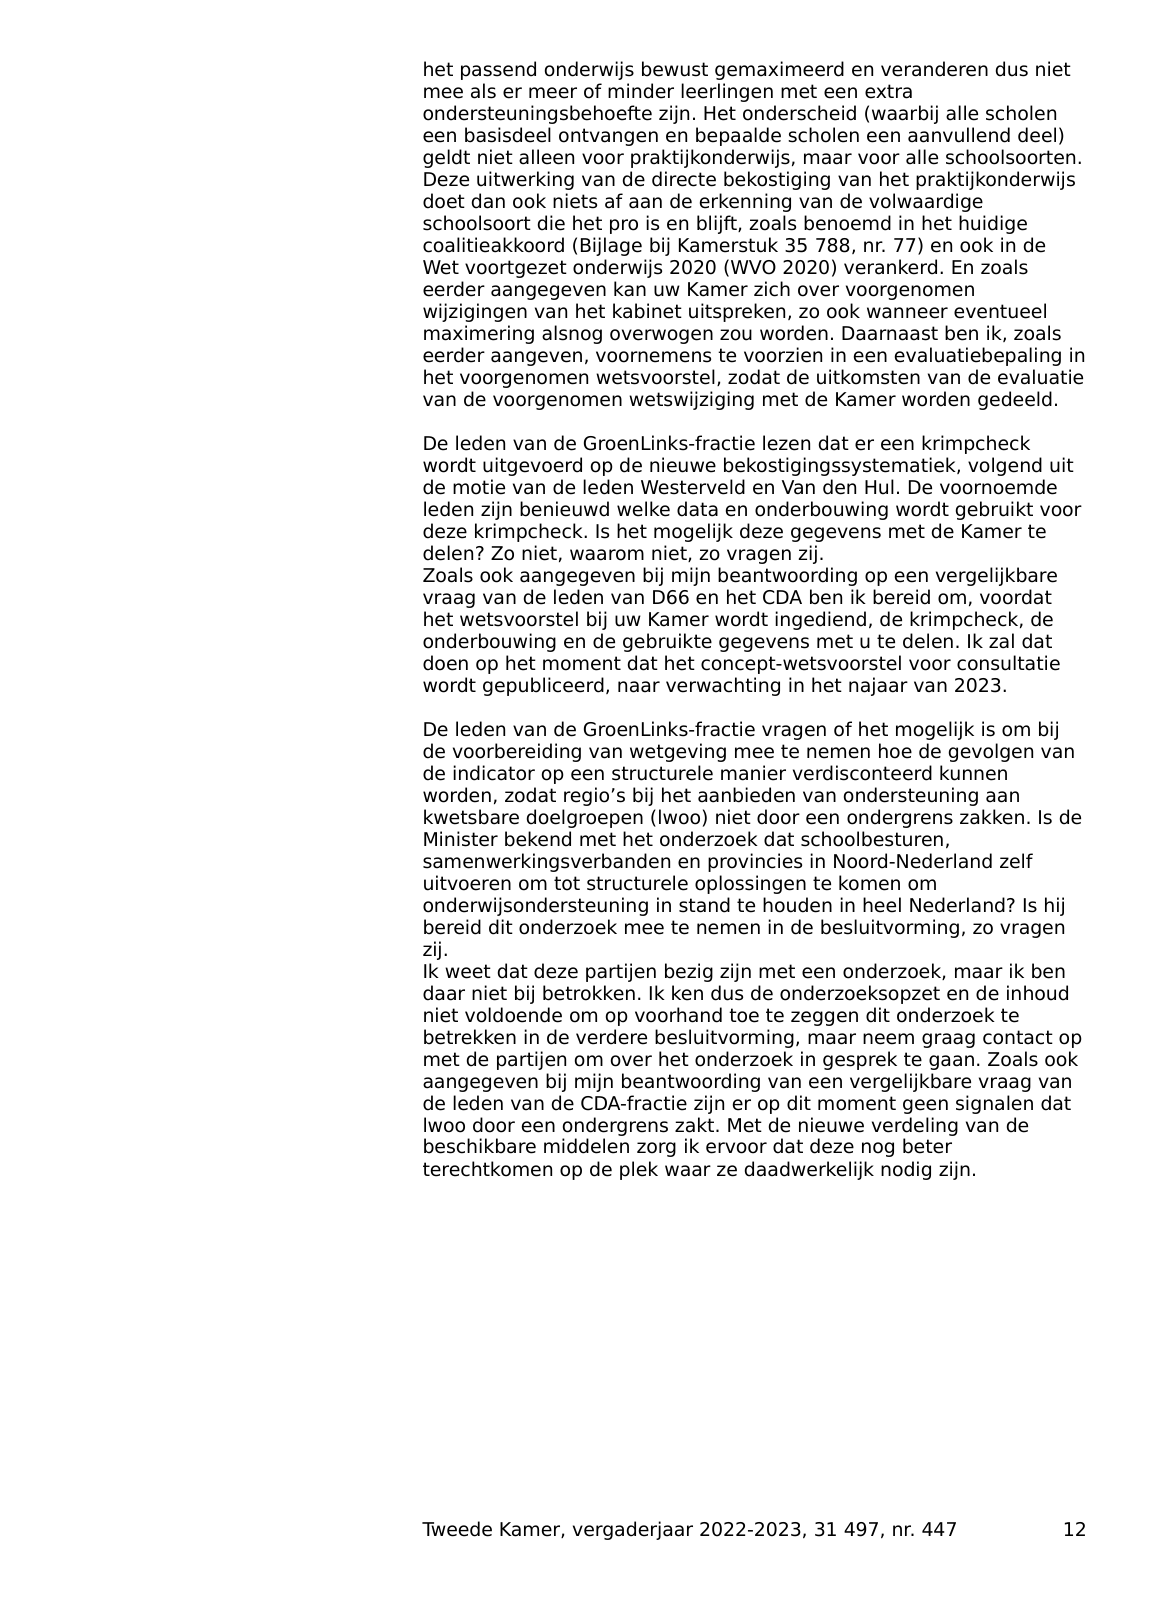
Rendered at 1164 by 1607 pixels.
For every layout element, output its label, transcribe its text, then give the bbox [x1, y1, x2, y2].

text het passend onderwijs bewust gemaximeerd en veranderen dus niet mee als er meer of minder leerlingen met een extra ondersteuningsbehoefte zijn. Het onderscheid (waarbij alle scholen een basisdeel ontvangen en bepaalde scholen een aanvullend deel) geldt niet alleen voor praktijkonderwijs, maar voor alle schoolsoorten. Deze uitwerking van de directe bekostiging van het praktijkonderwijs doet dan ook niets af aan de erkenning van de volwaardige schoolsoort die het pro is en blijft, zoals benoemd in het huidige coalitieakkoord (Bijlage bij Kamerstuk 35 788, nr. 77) en ook in de Wet voortgezet onderwijs 2020 (WVO 2020) verankerd. En zoals eerder aangegeven kan uw Kamer zich over voorgenomen wijzigingen van het kabinet uitspreken, zo ook wanneer eventueel maximering alsnog overwogen zou worden. Daarnaast ben ik, zoals eerder aangeven, voornemens te voorzien in een evaluatiebepaling in het voorgenomen wetsvoorstel, zodat de uitkomsten van de evaluatie van de voorgenomen wetswijziging met de Kamer worden gedeeld. [422, 59, 1087, 411]
text Ik weet dat deze partijen bezig zijn met een onderzoek, maar ik ben daar niet bij betrokken. Ik ken dus de onderzoeksopzet en de inhoud niet voldoende om op voorhand toe te zeggen dit onderzoek te betrekken in de verdere besluitvorming, maar neem graag contact op met de partijen om over het onderzoek in gesprek te gaan. Zoals ook aangegeven bij mijn beantwoording van een vergelijkbare vraag van de leden van de CDA-fractie zijn er op dit moment geen signalen dat lwoo door een ondergrens zakt. Met de nieuwe verdeling van de beschikbare middelen zorg ik ervoor dat deze nog beter terechtkomen op de plek waar ze daadwerkelijk nodig zijn. [422, 961, 1087, 1180]
text Zoals ook aangegeven bij mijn beantwoording op een vergelijkbare vraag van de leden van D66 en het CDA ben ik bereid om, voordat het wetsvoorstel bij uw Kamer wordt ingediend, de krimpcheck, de onderbouwing en de gebruikte gegevens met u te delen. Ik zal dat doen op het moment dat het concept-wetsvoorstel voor consultatie wordt gepubliceerd, naar verwachting in het najaar van 2023. [422, 565, 1087, 697]
text De leden van de GroenLinks-fractie lezen dat er een krimpcheck wordt uitgevoerd op de nieuwe bekostigingssystematiek, volgend uit de motie van de leden Westerveld en Van den Hul. De voornoemde leden zijn benieuwd welke data en onderbouwing wordt gebruikt voor deze krimpcheck. Is het mogelijk deze gegevens met de Kamer te delen? Zo niet, waarom niet, zo vragen zij. [422, 433, 1087, 565]
text De leden van de GroenLinks-fractie vragen of het mogelijk is om bij de voorbereiding van wetgeving mee te nemen hoe de gevolgen van de indicator op een structurele manier verdisconteerd kunnen worden, zodat regio’s bij het aanbieden van ondersteuning aan kwetsbare doelgroepen (lwoo) niet door een ondergrens zakken. Is de Minister bekend met het onderzoek dat schoolbesturen, samenwerkingsverbanden en provincies in Noord-Nederland zelf uitvoeren om tot structurele oplossingen te komen om onderwijsondersteuning in stand te houden in heel Nederland? Is hij bereid dit onderzoek mee te nemen in de besluitvorming, zo vragen zij. [422, 719, 1087, 961]
